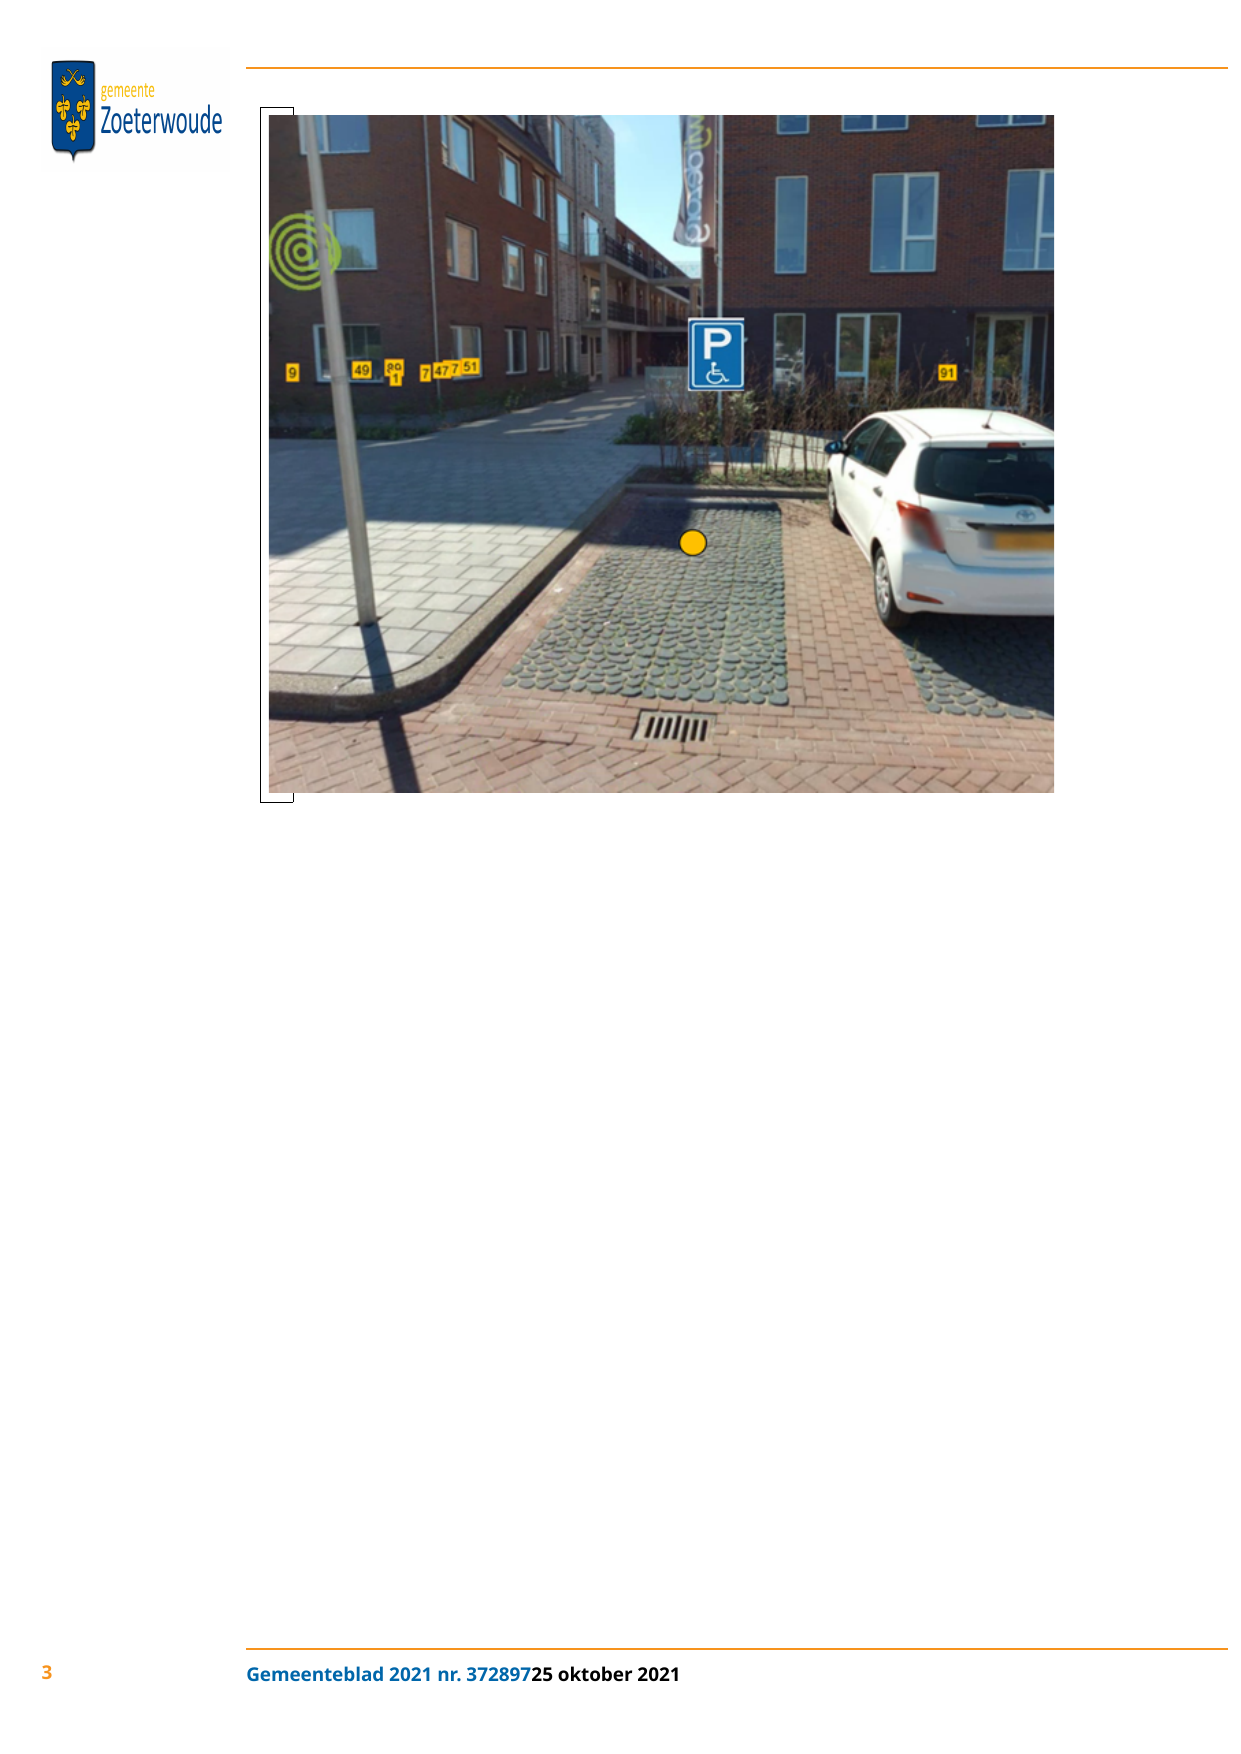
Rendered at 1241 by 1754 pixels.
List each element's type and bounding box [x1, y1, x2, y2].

picture [268, 115, 1055, 793]
picture [41, 47, 231, 172]
